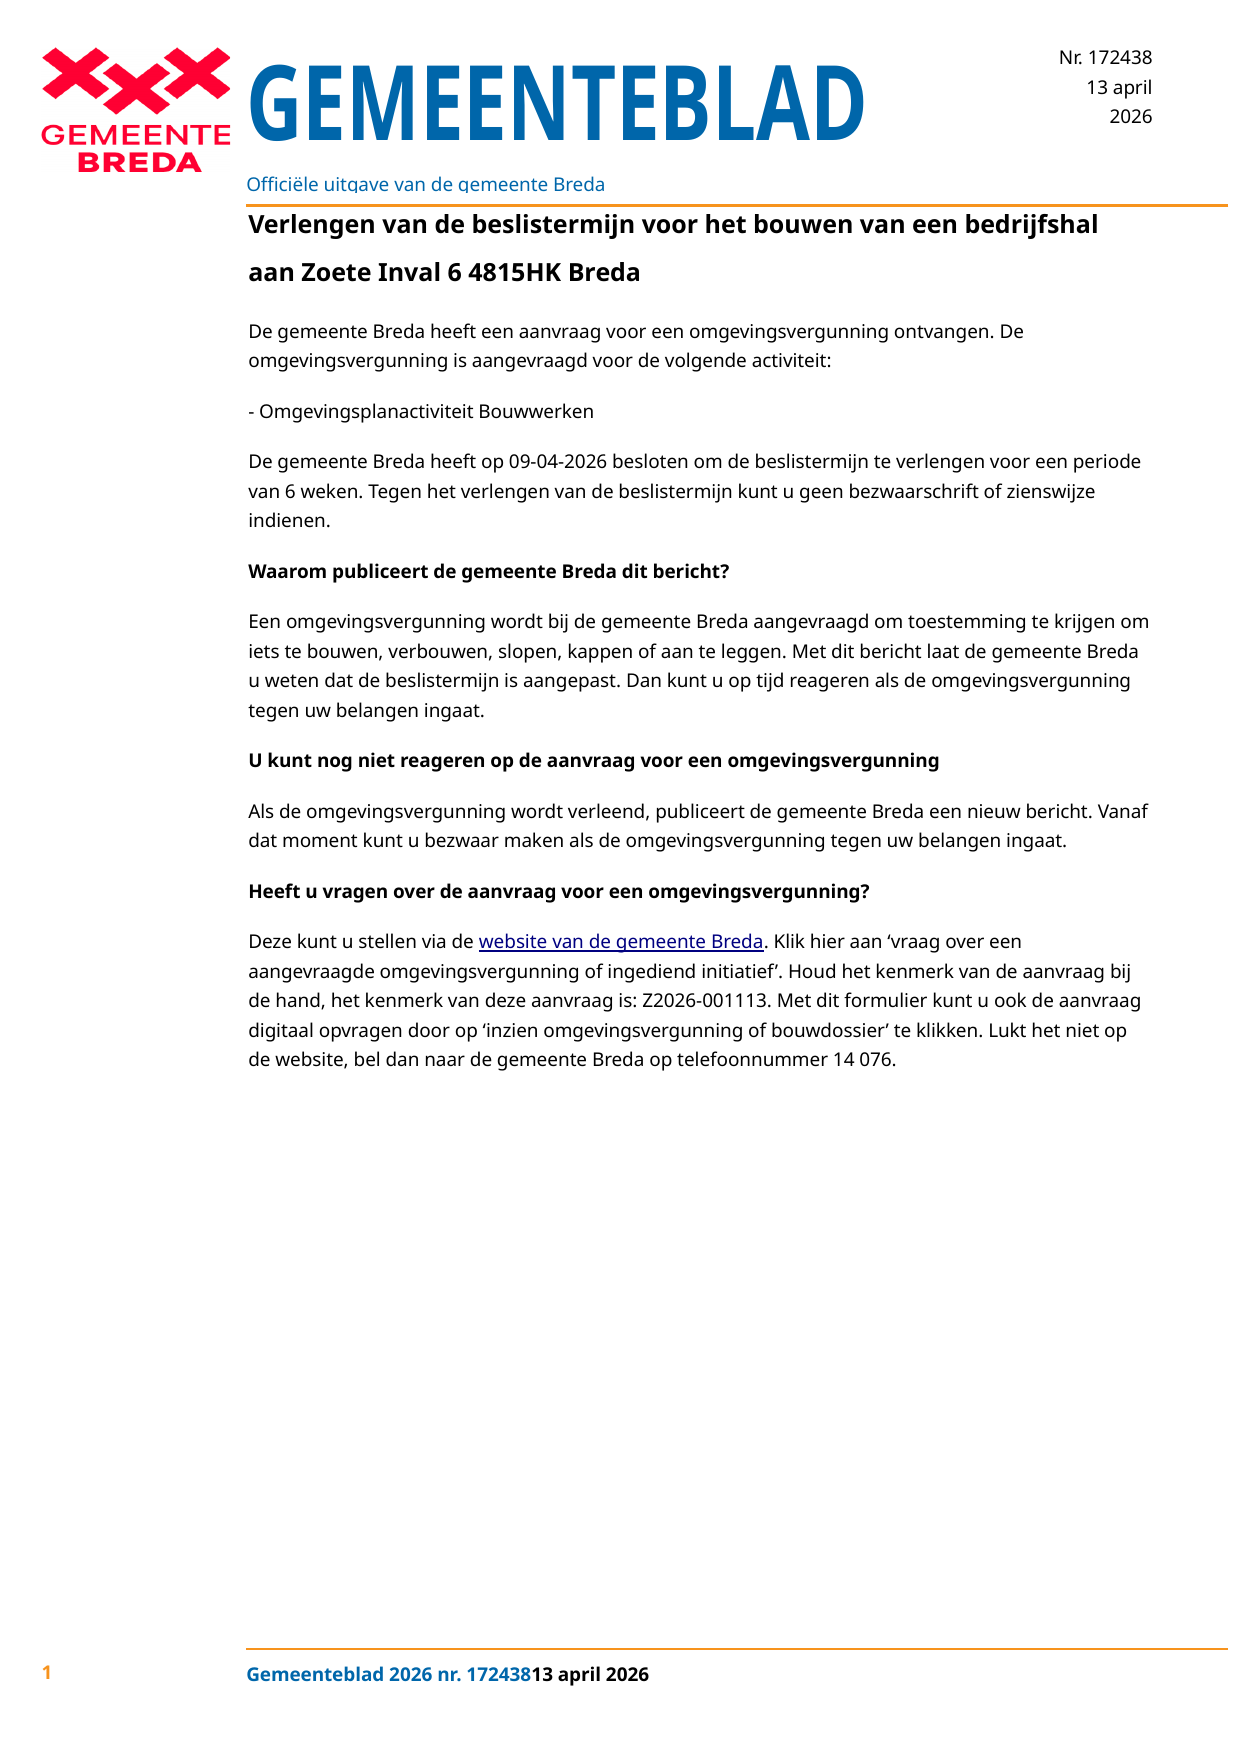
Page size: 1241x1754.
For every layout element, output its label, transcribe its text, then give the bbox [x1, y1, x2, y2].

text Heeft u vragen over de aanvraag voor een omgevingsvergunning? [248, 878, 1152, 904]
text Deze kunt u stellen via de website van de gemeente Breda. Klik hier aan ‘vraag over een aangevraagde omgevingsvergunning of ingediend initiatief’. Houd het kenmerk van de aanvraag bij de hand, het kenmerk van deze aanvraag is: Z2026-001113. Met dit formulier kunt u ook de aanvraag digitaal opvragen door op ‘inzien omgevingsvergunning of bouwdossier’ te klikken. Lukt het niet op de website, bel dan naar de gemeente Breda op telefoonnummer 14 076. [248, 928, 1152, 1072]
text De gemeente Breda heeft een aanvraag voor een omgevingsvergunning ontvangen. De omgevingsvergunning is aangevraagd voor de volgende activiteit: [248, 318, 1152, 373]
text Verlengen van de beslistermijn voor het bouwen van een bedrijfshal aan Zoete Inval 6 4815HK Breda [248, 207, 1152, 288]
text Waarom publiceert de gemeente Breda dit bericht? [248, 558, 1152, 584]
text Een omgevingsvergunning wordt bij de gemeente Breda aangevraagd om toestemming te krijgen om iets te bouwen, verbouwen, slopen, kappen of aan te leggen. Met dit bericht laat de gemeente Breda u weten dat de beslistermijn is aangepast. Dan kunt u op tijd reageren als de omgevingsvergunning tegen uw belangen ingaat. [248, 608, 1152, 723]
text De gemeente Breda heeft op 09-04-2026 besloten om de beslistermijn te verlengen voor een periode van 6 weken. Tegen het verlengen van de beslistermijn kunt u geen bezwaarschrift of zienswijze indienen. [248, 448, 1152, 533]
picture [41, 47, 231, 172]
text Als de omgevingsvergunning wordt verleend, publiceert de gemeente Breda een nieuw bericht. Vanaf dat moment kunt u bezwaar maken als de omgevingsvergunning tegen uw belangen ingaat. [248, 798, 1152, 853]
text - Omgevingsplanactiviteit Bouwwerken [248, 398, 1152, 424]
text U kunt nog niet reageren op de aanvraag voor een omgevingsvergunning [248, 747, 1152, 773]
